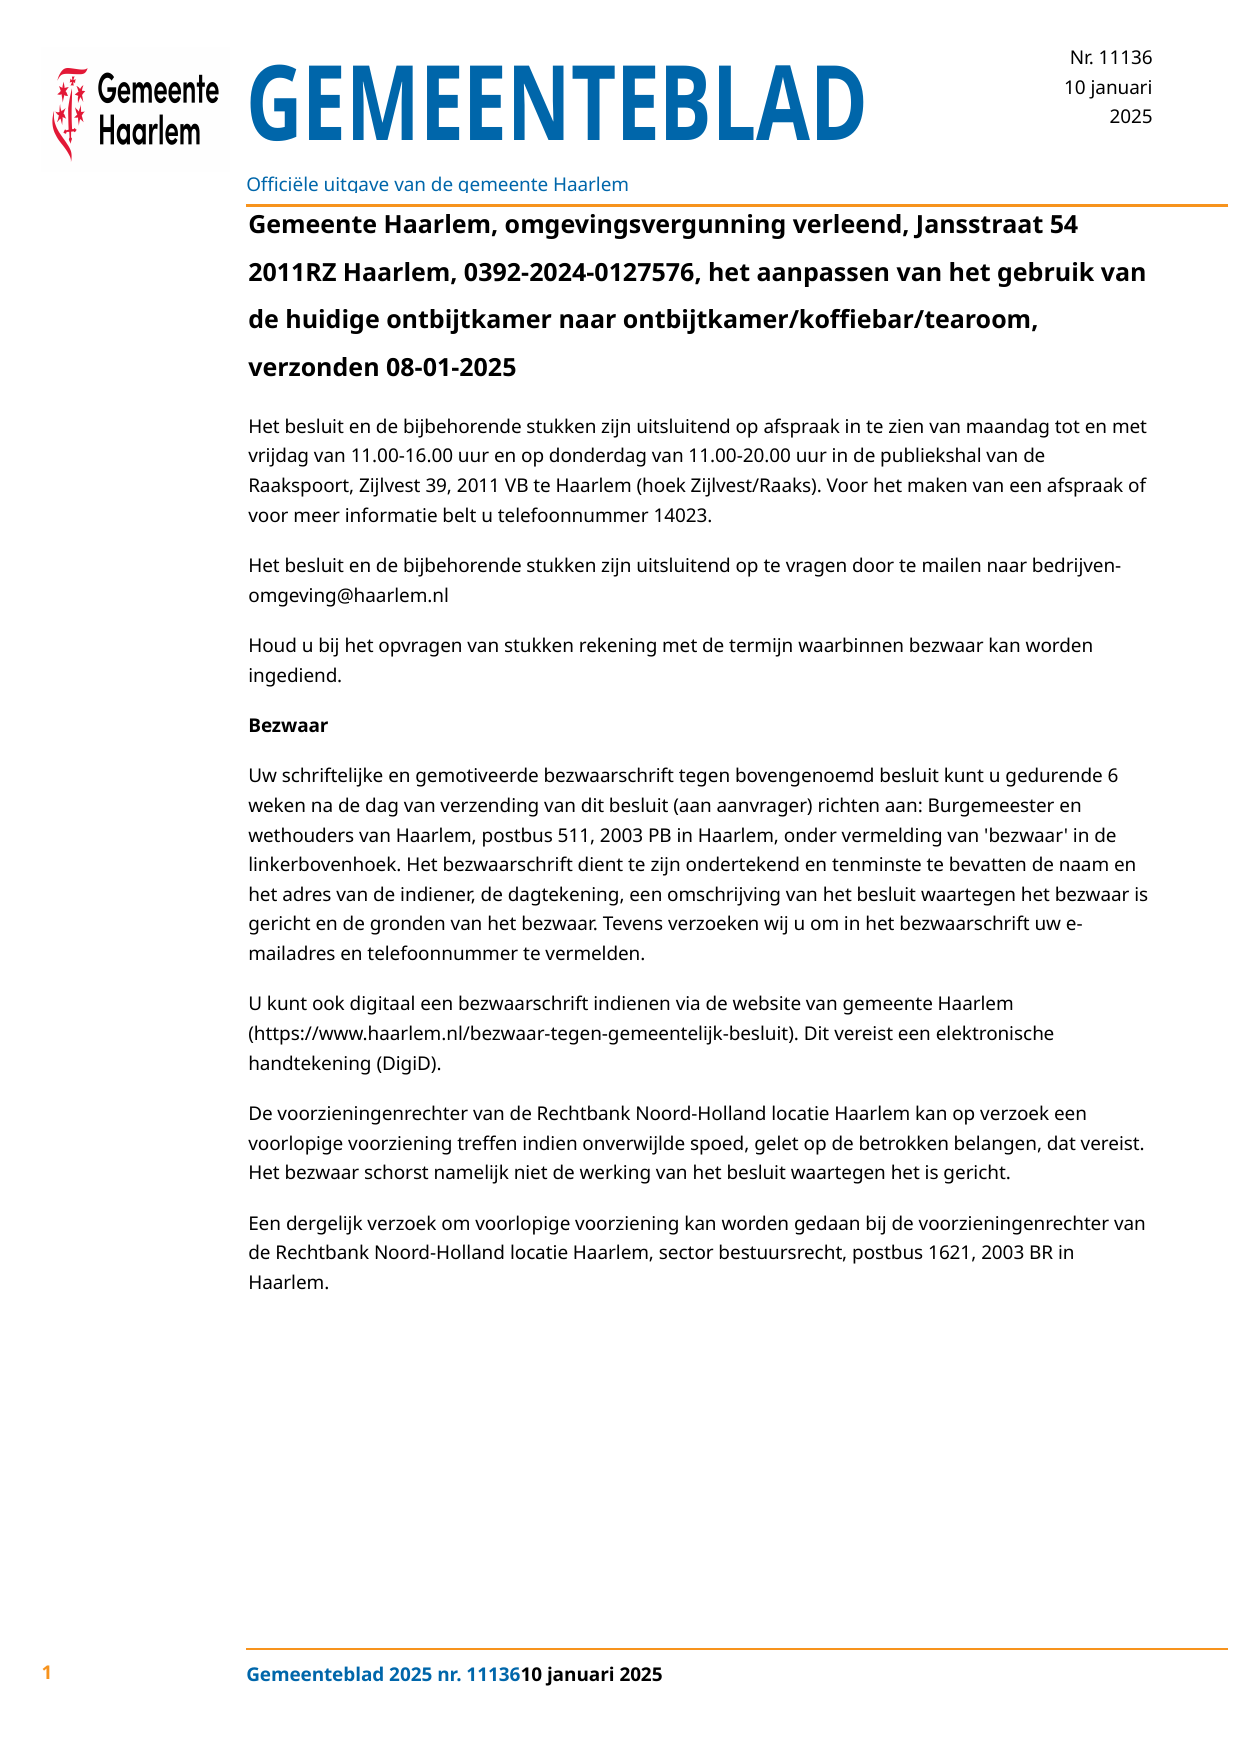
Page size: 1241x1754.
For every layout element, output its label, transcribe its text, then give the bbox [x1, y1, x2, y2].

text Het besluit en de bijbehorende stukken zijn uitsluitend op te vragen door te mailen naar bedrijven-omgeving@haarlem.nl [248, 552, 1152, 608]
text De voorzieningenrechter van de Rechtbank Noord-Holland locatie Haarlem kan op verzoek een voorlopige voorziening treffen indien onverwijlde spoed, gelet op de betrokken belangen, dat vereist. Het bezwaar schorst namelijk niet de werking van het besluit waartegen het is gericht. [248, 1100, 1152, 1185]
text Gemeente Haarlem, omgevingsvergunning verleend, Jansstraat 54 2011RZ Haarlem, 0392-2024-0127576, het aanpassen van het gebruik van de huidige ontbijtkamer naar ontbijtkamer/koffiebar/tearoom, verzonden 08-01-2025 [248, 207, 1152, 384]
text Bezwaar [248, 712, 1152, 738]
text Houd u bij het opvragen van stukken rekening met de termijn waarbinnen bezwaar kan worden ingediend. [248, 632, 1152, 688]
text U kunt ook digitaal een bezwaarschrift indienen via de website van gemeente Haarlem (https://www.haarlem.nl/bezwaar-tegen-gemeentelijk-besluit). Dit vereist een elektronische handtekening (DigiD). [248, 991, 1152, 1076]
picture [41, 47, 231, 172]
text Een dergelijk verzoek om voorlopige voorziening kan worden gedaan bij de voorzieningenrechter van de Rechtbank Noord-Holland locatie Haarlem, sector bestuursrecht, postbus 1621, 2003 BR in Haarlem. [248, 1210, 1152, 1295]
text Het besluit en de bijbehorende stukken zijn uitsluitend op afspraak in te zien van maandag tot en met vrijdag van 11.00-16.00 uur en op donderdag van 11.00-20.00 uur in de publiekshal van de Raakspoort, Zijlvest 39, 2011 VB te Haarlem (hoek Zijlvest/Raaks). Voor het maken van een afspraak of voor meer informatie belt u telefoonnummer 14023. [248, 413, 1152, 528]
text Uw schriftelijke en gemotiveerde bezwaarschrift tegen bovengenoemd besluit kunt u gedurende 6 weken na de dag van verzending van dit besluit (aan aanvrager) richten aan: Burgemeester en wethouders van Haarlem, postbus 511, 2003 PB in Haarlem, onder vermelding van 'bezwaar' in de linkerbovenhoek. Het bezwaarschrift dient te zijn ondertekend en tenminste te bevatten de naam en het adres van de indiener, de dagtekening, een omschrijving van het besluit waartegen het bezwaar is gericht en de gronden van het bezwaar. Tevens verzoeken wij u om in het bezwaarschrift uw e-mailadres en telefoonnummer te vermelden. [248, 763, 1152, 966]
